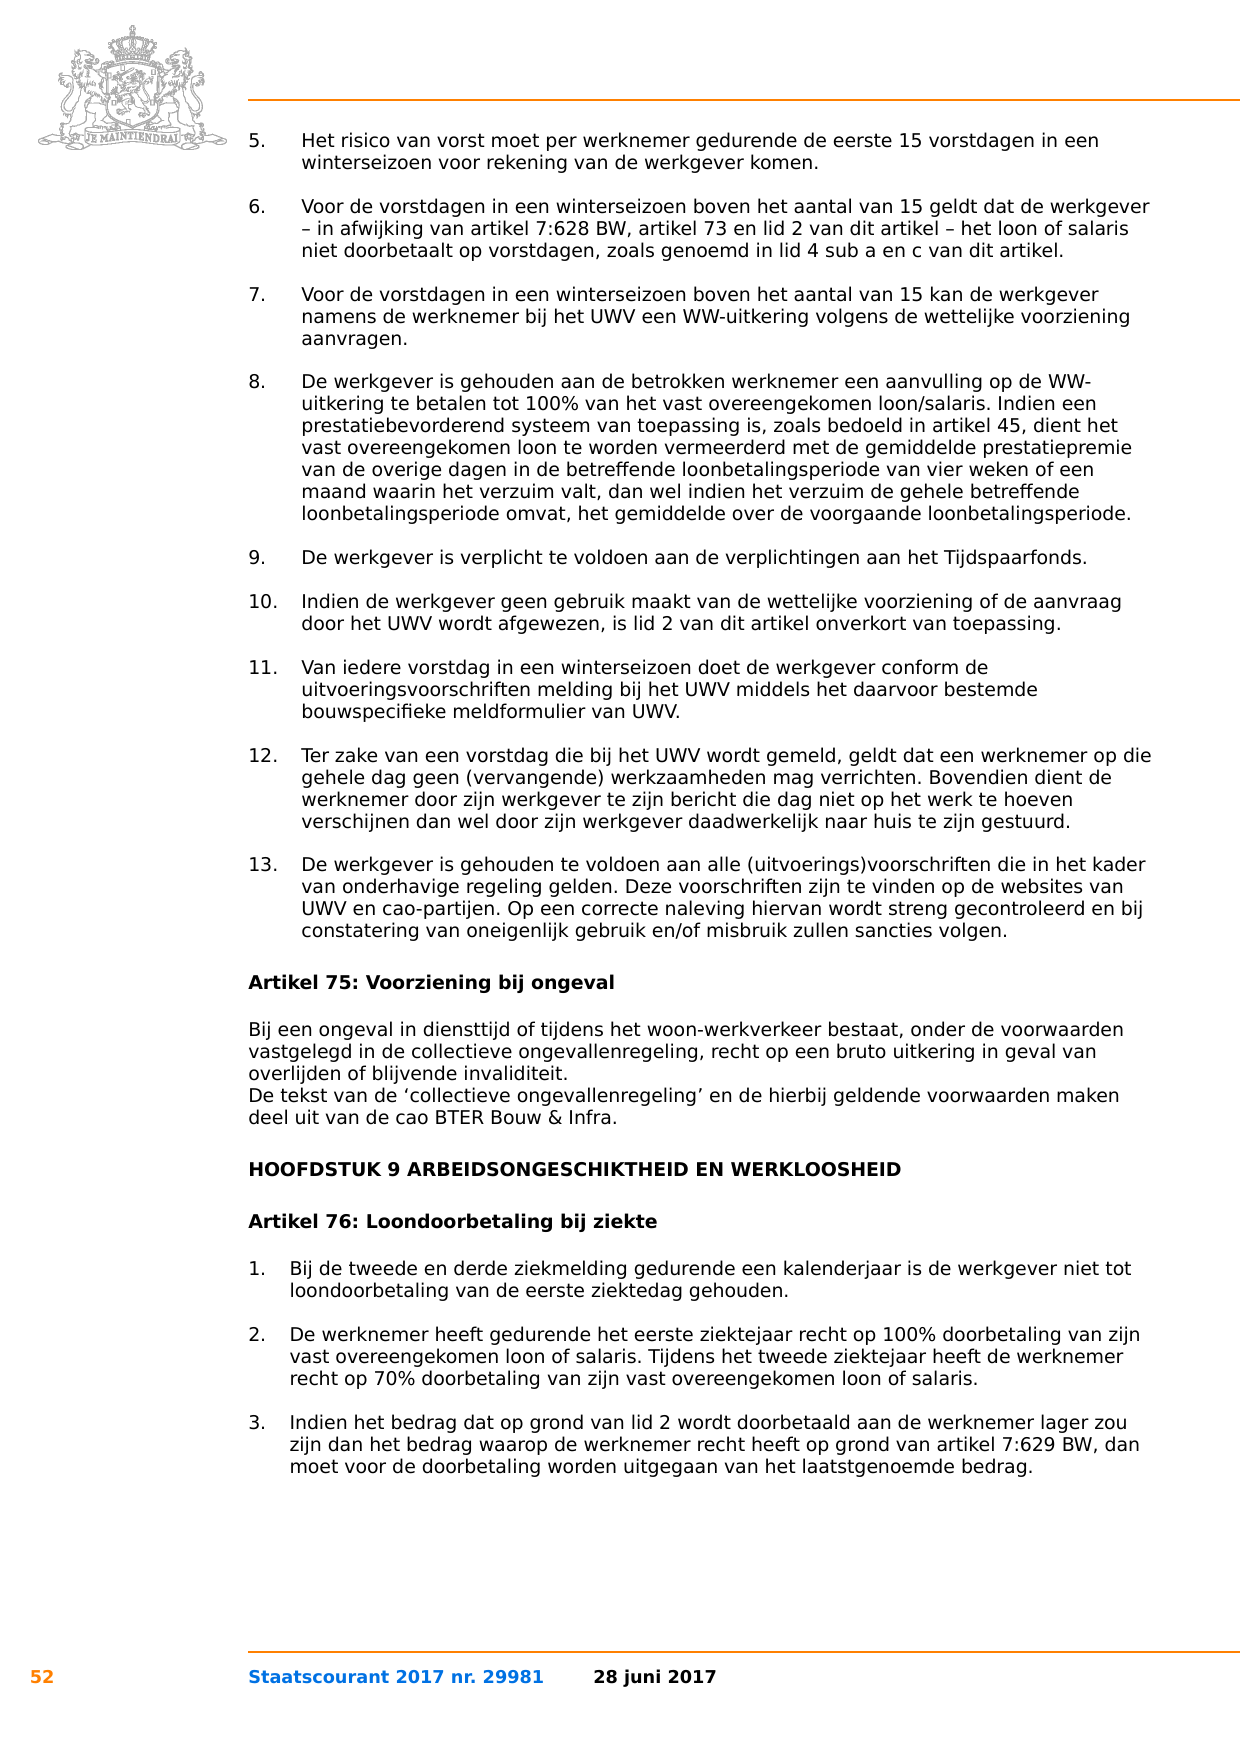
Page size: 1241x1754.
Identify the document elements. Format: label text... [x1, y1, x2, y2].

text 1. Bij de tweede en derde ziekmelding gedurende een kalenderjaar is de werkgever niet tot loondoorbetaling van de eerste ziektedag gehouden. [248, 1258, 1163, 1302]
text 5. Het risico van vorst moet per werknemer gedurende de eerste 15 vorstdagen in een winterseizoen voor rekening van de werkgever komen. [248, 130, 1163, 174]
text 7. Voor de vorstdagen in een winterseizoen boven het aantal van 15 kan de werkgever namens de werknemer bij het UWV een WW-uitkering volgens de wettelijke voorziening aanvragen. [248, 283, 1163, 349]
subtitle Artikel 75: Voorziening bij ongeval [248, 972, 1163, 994]
text De tekst van de ‘collectieve ongevallenregeling’ en de hierbij geldende voorwaarden maken deel uit van de cao BTER Bouw & Infra. [248, 1085, 1163, 1129]
text 2. De werknemer heeft gedurende het eerste ziektejaar recht op 100% doorbetaling van zijn vast overeengekomen loon of salaris. Tijdens het tweede ziektejaar heeft de werknemer recht op 70% doorbetaling van zijn vast overeengekomen loon of salaris. [248, 1324, 1163, 1390]
subtitle Artikel 76: Loondoorbetaling bij ziekte [248, 1211, 1163, 1233]
text 11. Van iedere vorstdag in een winterseizoen doet de werkgever conform de uitvoeringsvoorschriften melding bij het UWV middels het daarvoor bestemde bouwspecifieke meldformulier van UWV. [248, 657, 1163, 723]
text 10. Indien de werkgever geen gebruik maakt van de wettelijke voorziening of de aanvraag door het UWV wordt afgewezen, is lid 2 van dit artikel onverkort van toepassing. [248, 591, 1163, 635]
picture [38, 25, 227, 150]
text 3. Indien het bedrag dat op grond van lid 2 wordt doorbetaald aan de werknemer lager zou zijn dan het bedrag waarop de werknemer recht heeft op grond van artikel 7:629 BW, dan moet voor de doorbetaling worden uitgegaan van het laatstgenoemde bedrag. [248, 1412, 1163, 1478]
text 6. Voor de vorstdagen in een winterseizoen boven het aantal van 15 geldt dat de werkgever – in afwijking van artikel 7:628 BW, artikel 73 en lid 2 van dit artikel – het loon of salaris niet doorbetaalt op vorstdagen, zoals genoemd in lid 4 sub a en c van dit artikel. [248, 196, 1163, 262]
text 12. Ter zake van een vorstdag die bij het UWV wordt gemeld, geldt dat een werknemer op die gehele dag geen (vervangende) werkzaamheden mag verrichten. Bovendien dient de werknemer door zijn werkgever te zijn bericht die dag niet op het werk te hoeven verschijnen dan wel door zijn werkgever daadwerkelijk naar huis te zijn gestuurd. [248, 744, 1163, 832]
text Bij een ongeval in diensttijd of tijdens het woon-werkverkeer bestaat, onder de voorwaarden vastgelegd in de collectieve ongevallenregeling, recht op een bruto uitkering in geval van overlijden of blijvende invaliditeit. [248, 1019, 1163, 1085]
subtitle HOOFDSTUK 9 ARBEIDSONGESCHIKTHEID EN WERKLOOSHEID [248, 1159, 1163, 1181]
text 8. De werkgever is gehouden aan de betrokken werknemer een aanvulling op de WW-uitkering te betalen tot 100% van het vast overeengekomen loon/salaris. Indien een prestatiebevorderend systeem van toepassing is, zoals bedoeld in artikel 45, dient het vast overeengekomen loon te worden vermeerderd met de gemiddelde prestatiepremie van de overige dagen in de betreffende loonbetalingsperiode van vier weken of een maand waarin het verzuim valt, dan wel indien het verzuim de gehele betreffende loonbetalingsperiode omvat, het gemiddelde over de voorgaande loonbetalingsperiode. [248, 371, 1163, 525]
text 13. De werkgever is gehouden te voldoen aan alle (uitvoerings)voorschriften die in het kader van onderhavige regeling gelden. Deze voorschriften zijn te vinden op de websites van UWV en cao-partijen. Op een correcte naleving hiervan wordt streng gecontroleerd en bij constatering van oneigenlijk gebruik en/of misbruik zullen sancties volgen. [248, 854, 1163, 942]
text 9. De werkgever is verplicht te voldoen aan de verplichtingen aan het Tijdspaarfonds. [248, 547, 1163, 569]
